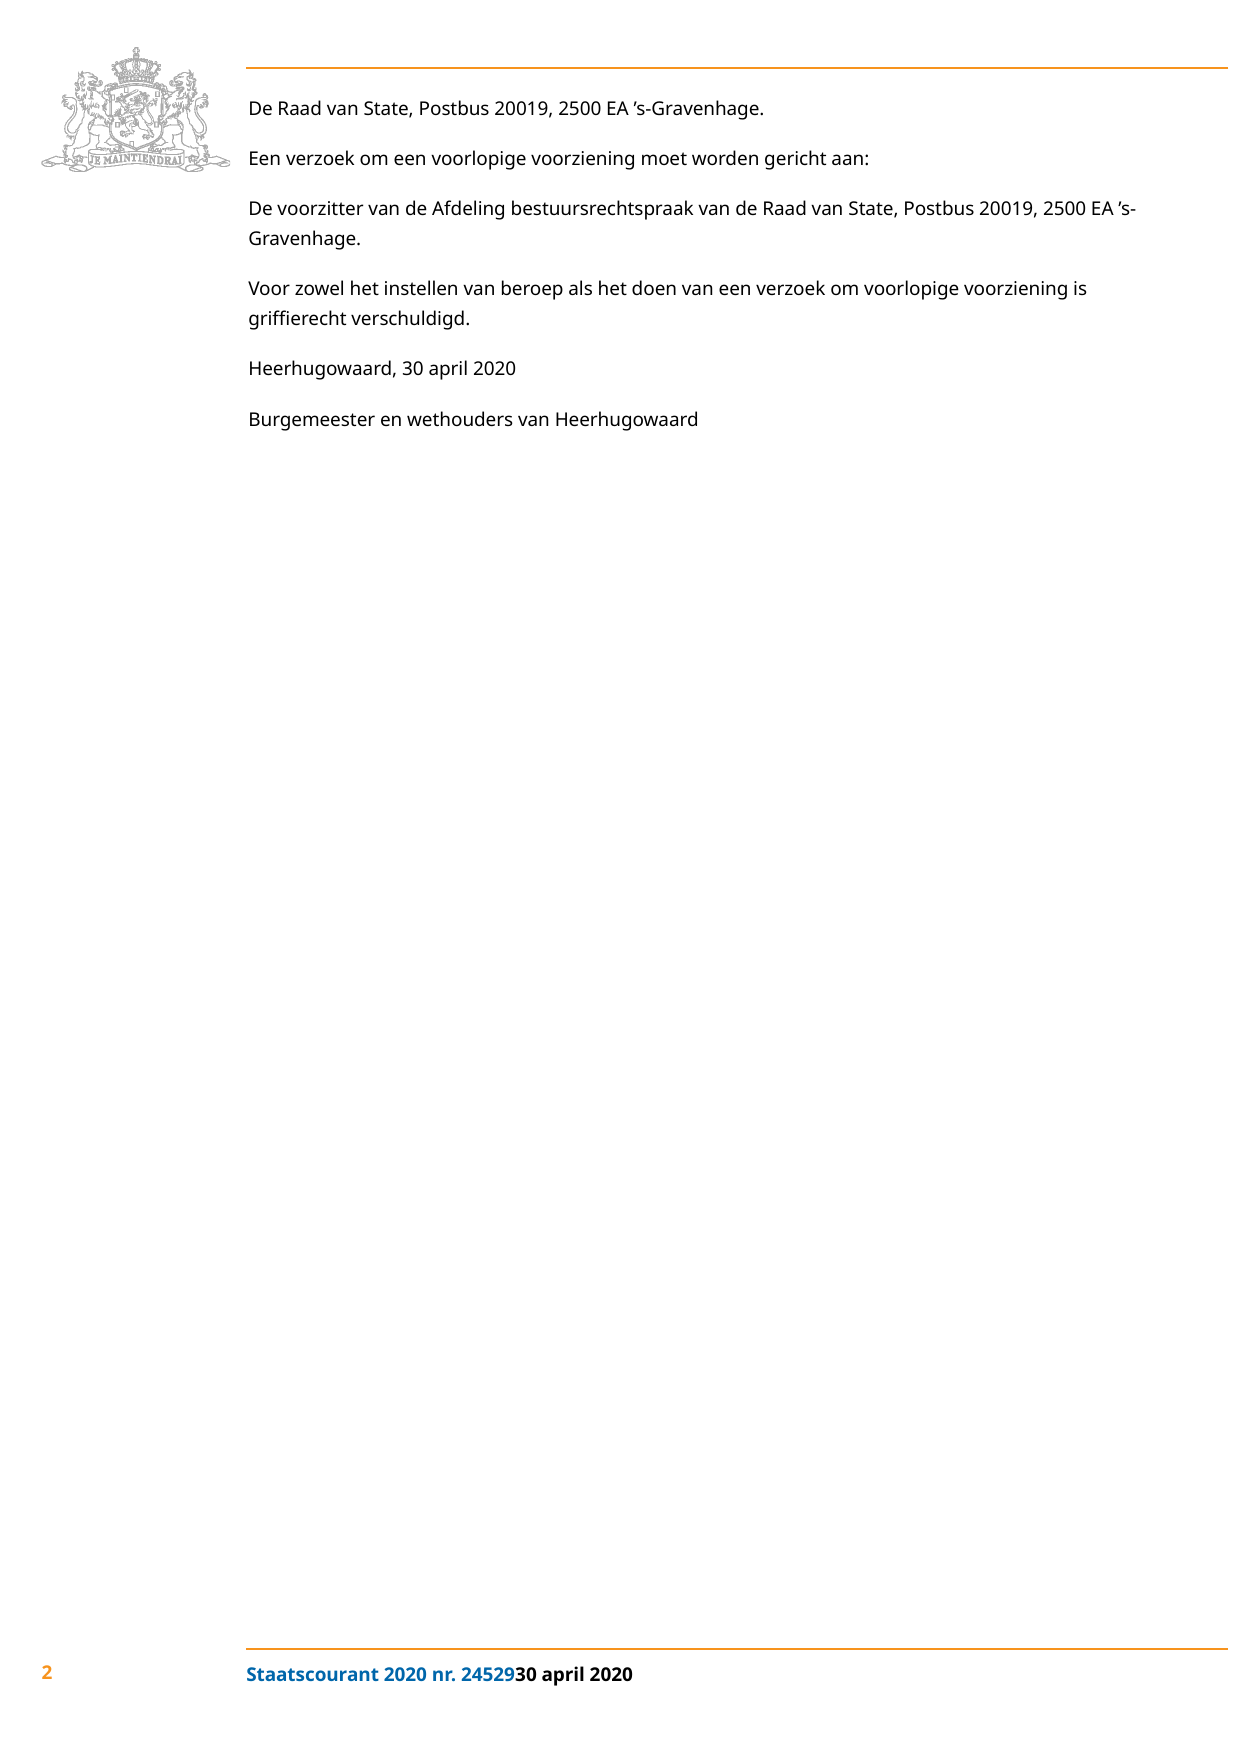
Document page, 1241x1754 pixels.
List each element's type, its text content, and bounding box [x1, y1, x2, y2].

text Voor zowel het instellen van beroep als het doen van een verzoek om voorlopige voorziening is griffierecht verschuldigd. [248, 276, 1152, 331]
text Burgemeester en wethouders van Heerhugowaard [248, 406, 1152, 432]
picture [41, 47, 231, 172]
text Een verzoek om een voorlopige voorziening moet worden gericht aan: [248, 145, 1152, 171]
text De voorzitter van de Afdeling bestuursrechtspraak van de Raad van State, Postbus 20019, 2500 EA ’s-Gravenhage. [248, 196, 1152, 251]
text Heerhugowaard, 30 april 2020 [248, 356, 1152, 381]
text De Raad van State, Postbus 20019, 2500 EA ’s-Gravenhage. [248, 95, 1152, 121]
